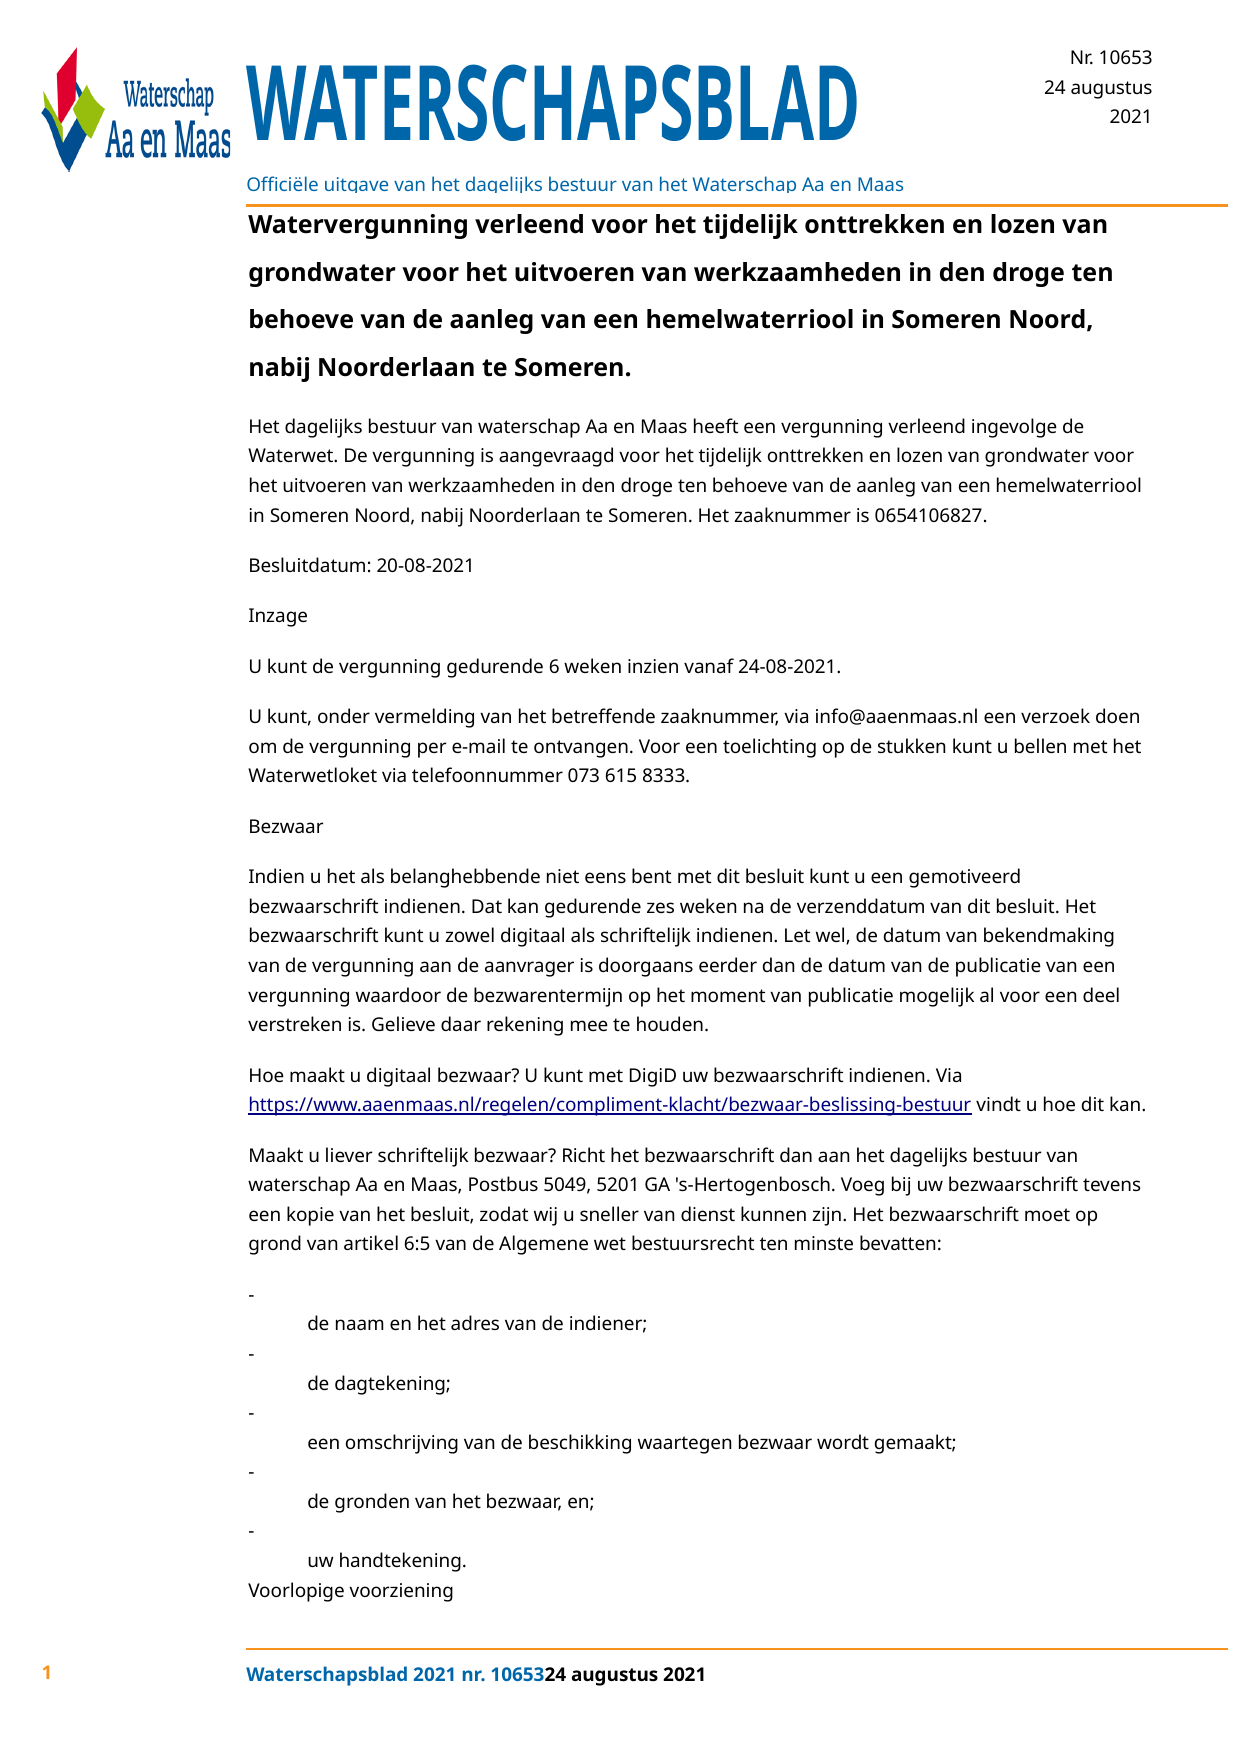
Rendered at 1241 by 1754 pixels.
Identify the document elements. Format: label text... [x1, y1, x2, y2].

list uw handtekening. [248, 1547, 1152, 1573]
picture [41, 47, 231, 172]
text U kunt de vergunning gedurende 6 weken inzien vanaf 24-08-2021. [248, 653, 1152, 679]
list een omschrijving van de beschikking waartegen bezwaar wordt gemaakt; [248, 1429, 1152, 1455]
list de dagtekening; [248, 1370, 1152, 1396]
text Bezwaar [248, 813, 1152, 839]
text Inzage [248, 603, 1152, 628]
text Het dagelijks bestuur van waterschap Aa en Maas heeft een vergunning verleend ingevolge de Waterwet. De vergunning is aangevraagd voor het tijdelijk onttrekken en lozen van grondwater voor het uitvoeren van werkzaamheden in den droge ten behoeve van de aanleg van een hemelwaterriool in Someren Noord, nabij Noorderlaan te Someren. Het zaaknummer is 0654106827. [248, 413, 1152, 528]
text Hoe maakt u digitaal bezwaar? U kunt met DigiD uw bezwaarschrift indienen. Via https://www.aaenmaas.nl/regelen/compliment-klacht/bezwaar-beslissing-bestuur vindt u hoe dit kan. [248, 1062, 1152, 1117]
text Besluitdatum: 20-08-2021 [248, 552, 1152, 578]
text U kunt, onder vermelding van het betreffende zaaknummer, via info@aaenmaas.nl een verzoek doen om de vergunning per e-mail te ontvangen. Voor een toelichting op de stukken kunt u bellen met het Waterwetloket via telefoonnummer 073 615 8333. [248, 703, 1152, 788]
text Watervergunning verleend voor het tijdelijk onttrekken en lozen van grondwater voor het uitvoeren van werkzaamheden in den droge ten behoeve van de aanleg van een hemelwaterriool in Someren Noord, nabij Noorderlaan te Someren. [248, 207, 1152, 384]
text Indien u het als belanghebbende niet eens bent met dit besluit kunt u een gemotiveerd bezwaarschrift indienen. Dat kan gedurende zes weken na de verzenddatum van dit besluit. Het bezwaarschrift kunt u zowel digitaal als schriftelijk indienen. Let wel, de datum van bekendmaking van de vergunning aan de aanvrager is doorgaans eerder dan de datum van de publicatie van een vergunning waardoor de bezwarentermijn op het moment van publicatie mogelijk al voor een deel verstreken is. Gelieve daar rekening mee te houden. [248, 863, 1152, 1037]
text Voorlopige voorziening [248, 1577, 1152, 1603]
list de gronden van het bezwaar, en; [248, 1488, 1152, 1514]
list de naam en het adres van de indiener; [248, 1311, 1152, 1336]
text Maakt u liever schriftelijk bezwaar? Richt het bezwaarschrift dan aan het dagelijks bestuur van waterschap Aa en Maas, Postbus 5049, 5201 GA 's-Hertogenbosch. Voeg bij uw bezwaarschrift tevens een kopie van het besluit, zodat wij u sneller van dienst kunnen zijn. Het bezwaarschrift moet op grond van artikel 6:5 van de Algemene wet bestuursrecht ten minste bevatten: [248, 1142, 1152, 1256]
